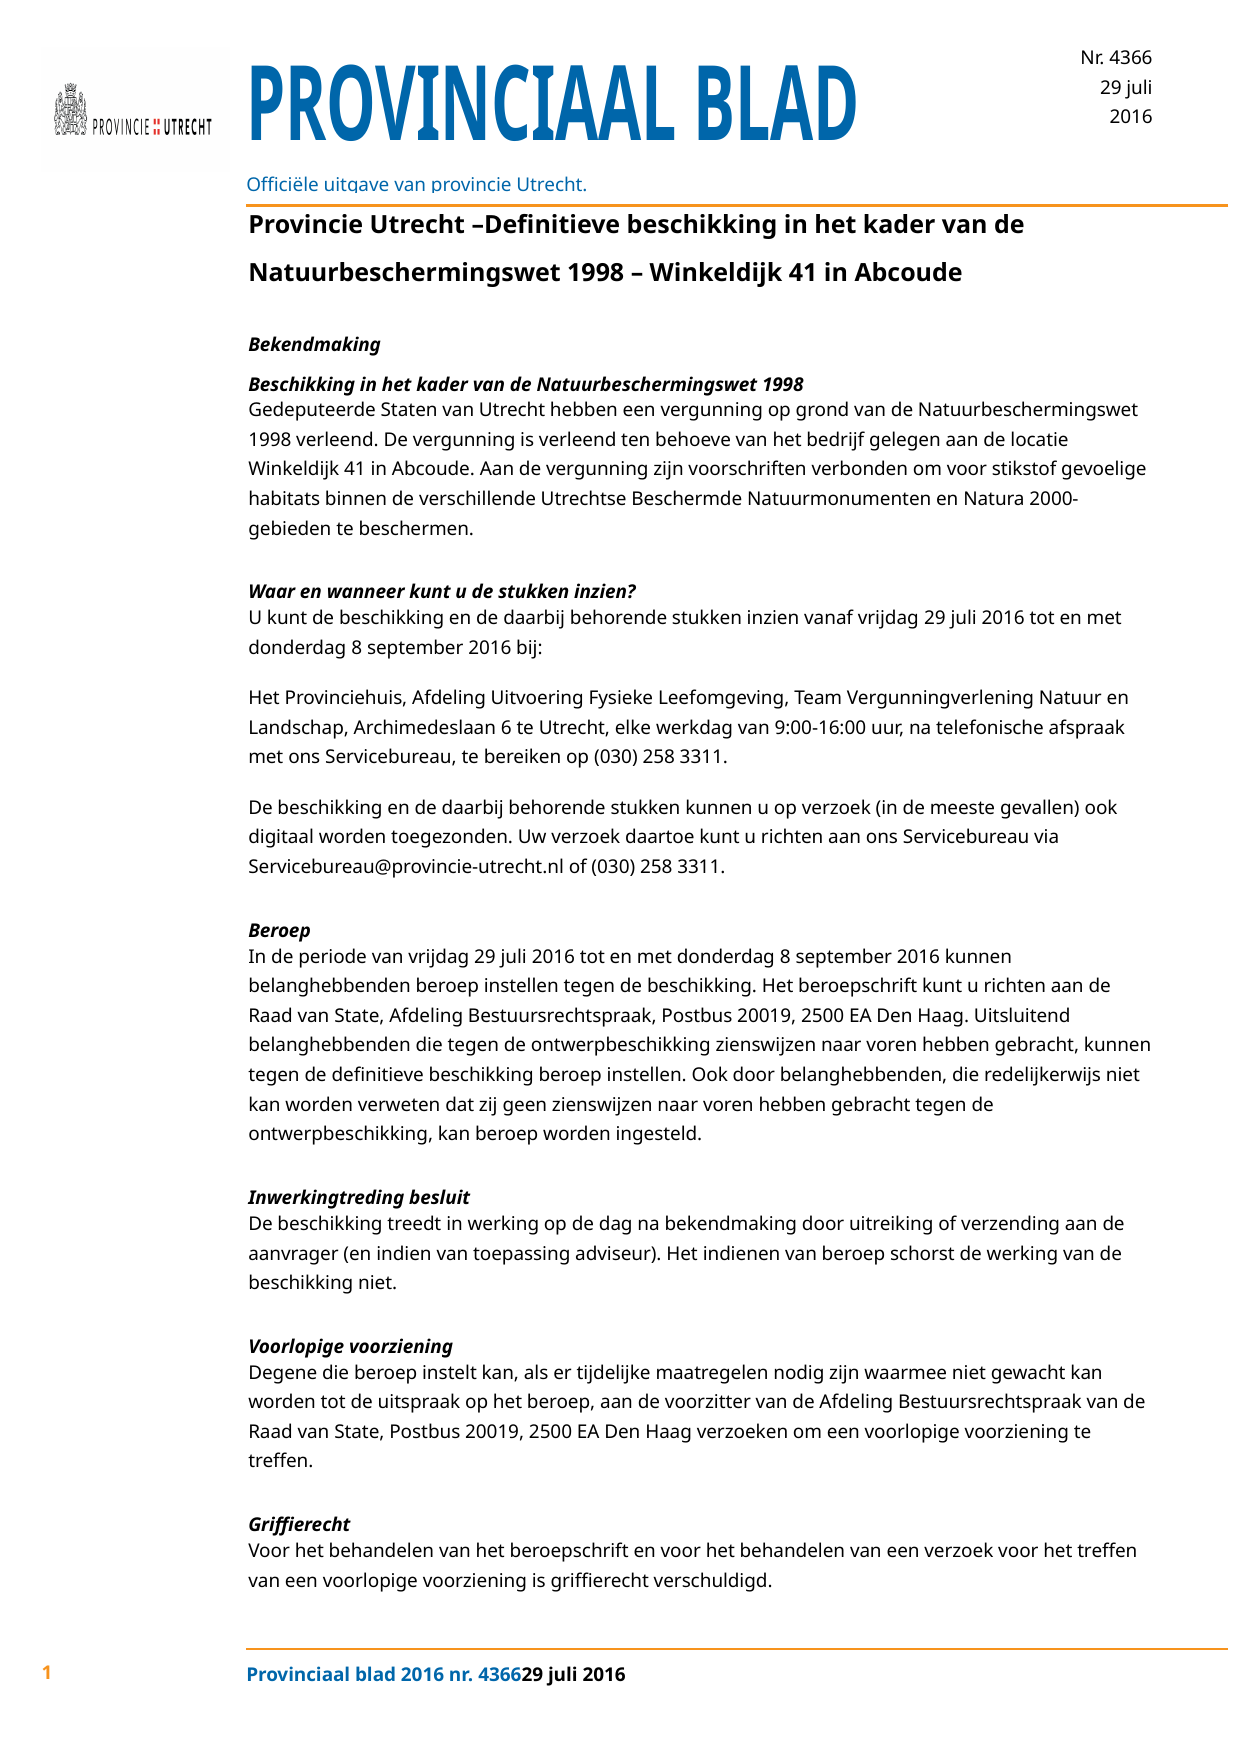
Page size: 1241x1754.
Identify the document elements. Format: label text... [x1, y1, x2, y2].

text Provincie Utrecht –Definitieve beschikking in het kader van de Natuurbeschermingswet 1998 – Winkeldijk 41 in Abcoude [248, 207, 1152, 288]
text Voorlopige voorziening [248, 1333, 1152, 1359]
text Bekendmaking [248, 331, 1152, 357]
text Inwerkingtreding besluit [248, 1184, 1152, 1210]
text Griffierecht [248, 1512, 1152, 1537]
text De beschikking en de daarbij behorende stukken kunnen u op verzoek (in de meeste gevallen) ook digitaal worden toegezonden. Uw verzoek daartoe kunt u richten aan ons Servicebureau via Servicebureau@provincie-utrecht.nl of (030) 258 3311. [248, 794, 1152, 879]
picture [41, 47, 231, 172]
text Waar en wanneer kunt u de stukken inzien? [248, 579, 1152, 604]
text In de periode van vrijdag 29 juli 2016 tot en met donderdag 8 september 2016 kunnen belanghebbenden beroep instellen tegen de beschikking. Het beroepschrift kunt u richten aan de Raad van State, Afdeling Bestuursrechtspraak, Postbus 20019, 2500 EA Den Haag. Uitsluitend belanghebbenden die tegen de ontwerpbeschikking zienswijzen naar voren hebben gebracht, kunnen tegen de definitieve beschikking beroep instellen. Ook door belanghebbenden, die redelijkerwijs niet kan worden verweten dat zij geen zienswijzen naar voren hebben gebracht tegen de ontwerpbeschikking, kan beroep worden ingesteld. [248, 943, 1152, 1146]
text De beschikking treedt in werking op de dag na bekendmaking door uitreiking of verzending aan de aanvrager (en indien van toepassing adviseur). Het indienen van beroep schorst de werking van de beschikking niet. [248, 1210, 1152, 1295]
text Het Provinciehuis, Afdeling Uitvoering Fysieke Leefomgeving, Team Vergunningverlening Natuur en Landschap, Archimedeslaan 6 te Utrecht, elke werkdag van 9:00-16:00 uur, na telefonische afspraak met ons Servicebureau, te bereiken op (030) 258 3311. [248, 684, 1152, 769]
text Beschikking in het kader van de Natuurbeschermingswet 1998 [248, 371, 1152, 396]
text Gedeputeerde Staten van Utrecht hebben een vergunning op grond van de Natuurbeschermingswet 1998 verleend. De vergunning is verleend ten behoeve van het bedrijf gelegen aan de locatie Winkeldijk 41 in Abcoude. Aan de vergunning zijn voorschriften verbonden om voor stikstof gevoelige habitats binnen de verschillende Utrechtse Beschermde Natuurmonumenten en Natura 2000-gebieden te beschermen. [248, 396, 1152, 541]
text Beroep [248, 917, 1152, 943]
text Degene die beroep instelt kan, als er tijdelijke maatregelen nodig zijn waarmee niet gewacht kan worden tot de uitspraak op het beroep, aan de voorzitter van de Afdeling Bestuursrechtspraak van de Raad van State, Postbus 20019, 2500 EA Den Haag verzoeken om een voorlopige voorziening te treffen. [248, 1359, 1152, 1473]
text U kunt de beschikking en de daarbij behorende stukken inzien vanaf vrijdag 29 juli 2016 tot en met donderdag 8 september 2016 bij: [248, 604, 1152, 660]
text Voor het behandelen van het beroepschrift en voor het behandelen van een verzoek voor het treffen van een voorlopige voorziening is griffierecht verschuldigd. [248, 1537, 1152, 1593]
